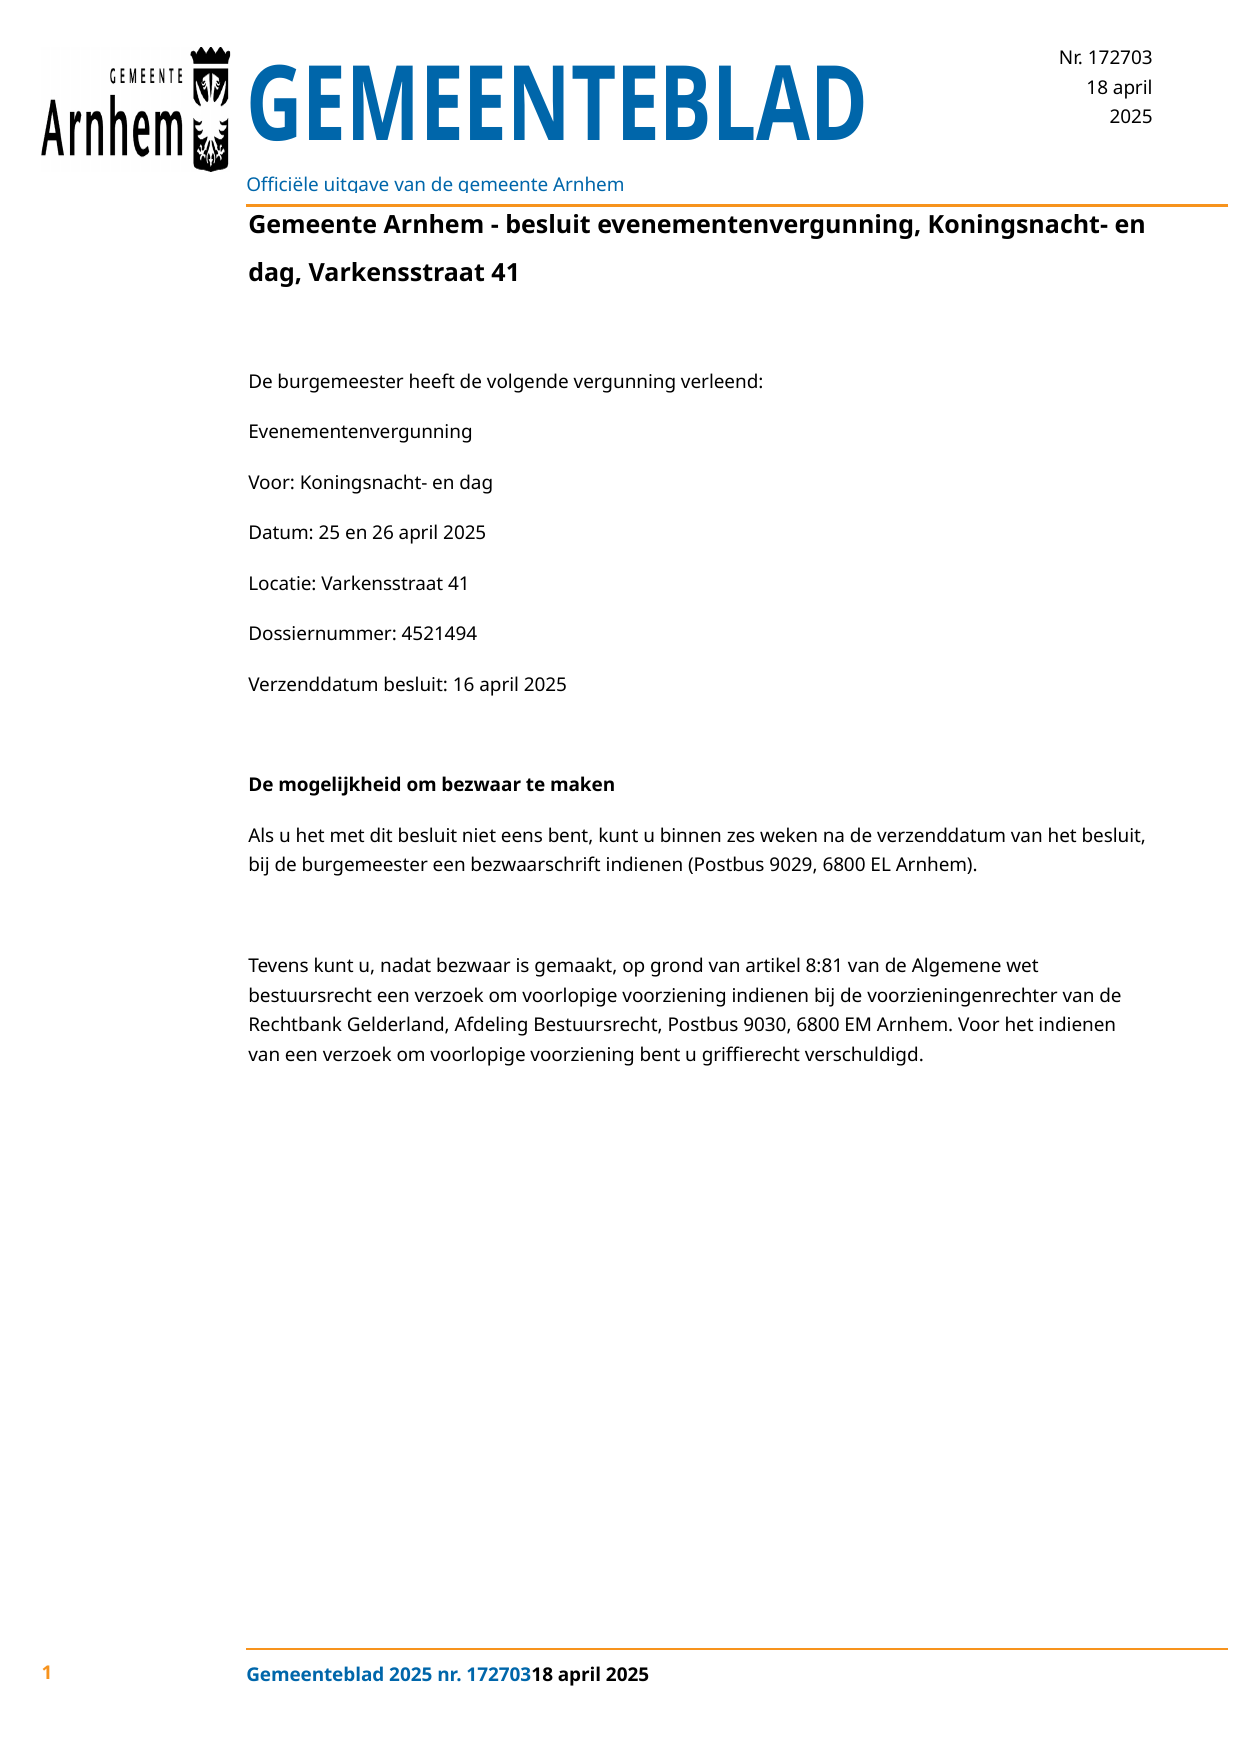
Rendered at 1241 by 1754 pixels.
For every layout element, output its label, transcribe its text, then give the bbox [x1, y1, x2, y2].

text Evenementenvergunning [248, 419, 1152, 444]
text De burgemeester heeft de volgende vergunning verleend: [248, 368, 1152, 394]
text Datum: 25 en 26 april 2025 [248, 519, 1152, 545]
text De mogelijkheid om bezwaar te maken [248, 772, 1152, 797]
text Dossiernummer: 4521494 [248, 620, 1152, 646]
text Verzenddatum besluit: 16 april 2025 [248, 671, 1152, 697]
text Locatie: Varkensstraat 41 [248, 570, 1152, 596]
text Tevens kunt u, nadat bezwaar is gemaakt, op grond van artikel 8:81 van de Algemene wet bestuursrecht een verzoek om voorlopige voorziening indienen bij de voorzieningenrechter van de Rechtbank Gelderland, Afdeling Bestuursrecht, Postbus 9030, 6800 EM Arnhem. Voor het indienen van een verzoek om voorlopige voorziening bent u griffierecht verschuldigd. [248, 952, 1152, 1067]
text Voor: Koningsnacht- en dag [248, 469, 1152, 495]
text Gemeente Arnhem - besluit evenementenvergunning, Koningsnacht- en dag, Varkensstraat 41 [248, 207, 1152, 288]
picture [41, 47, 231, 172]
text Als u het met dit besluit niet eens bent, kunt u binnen zes weken na de verzenddatum van het besluit, bij de burgemeester een bezwaarschrift indienen (Postbus 9029, 6800 EL Arnhem). [248, 822, 1152, 877]
